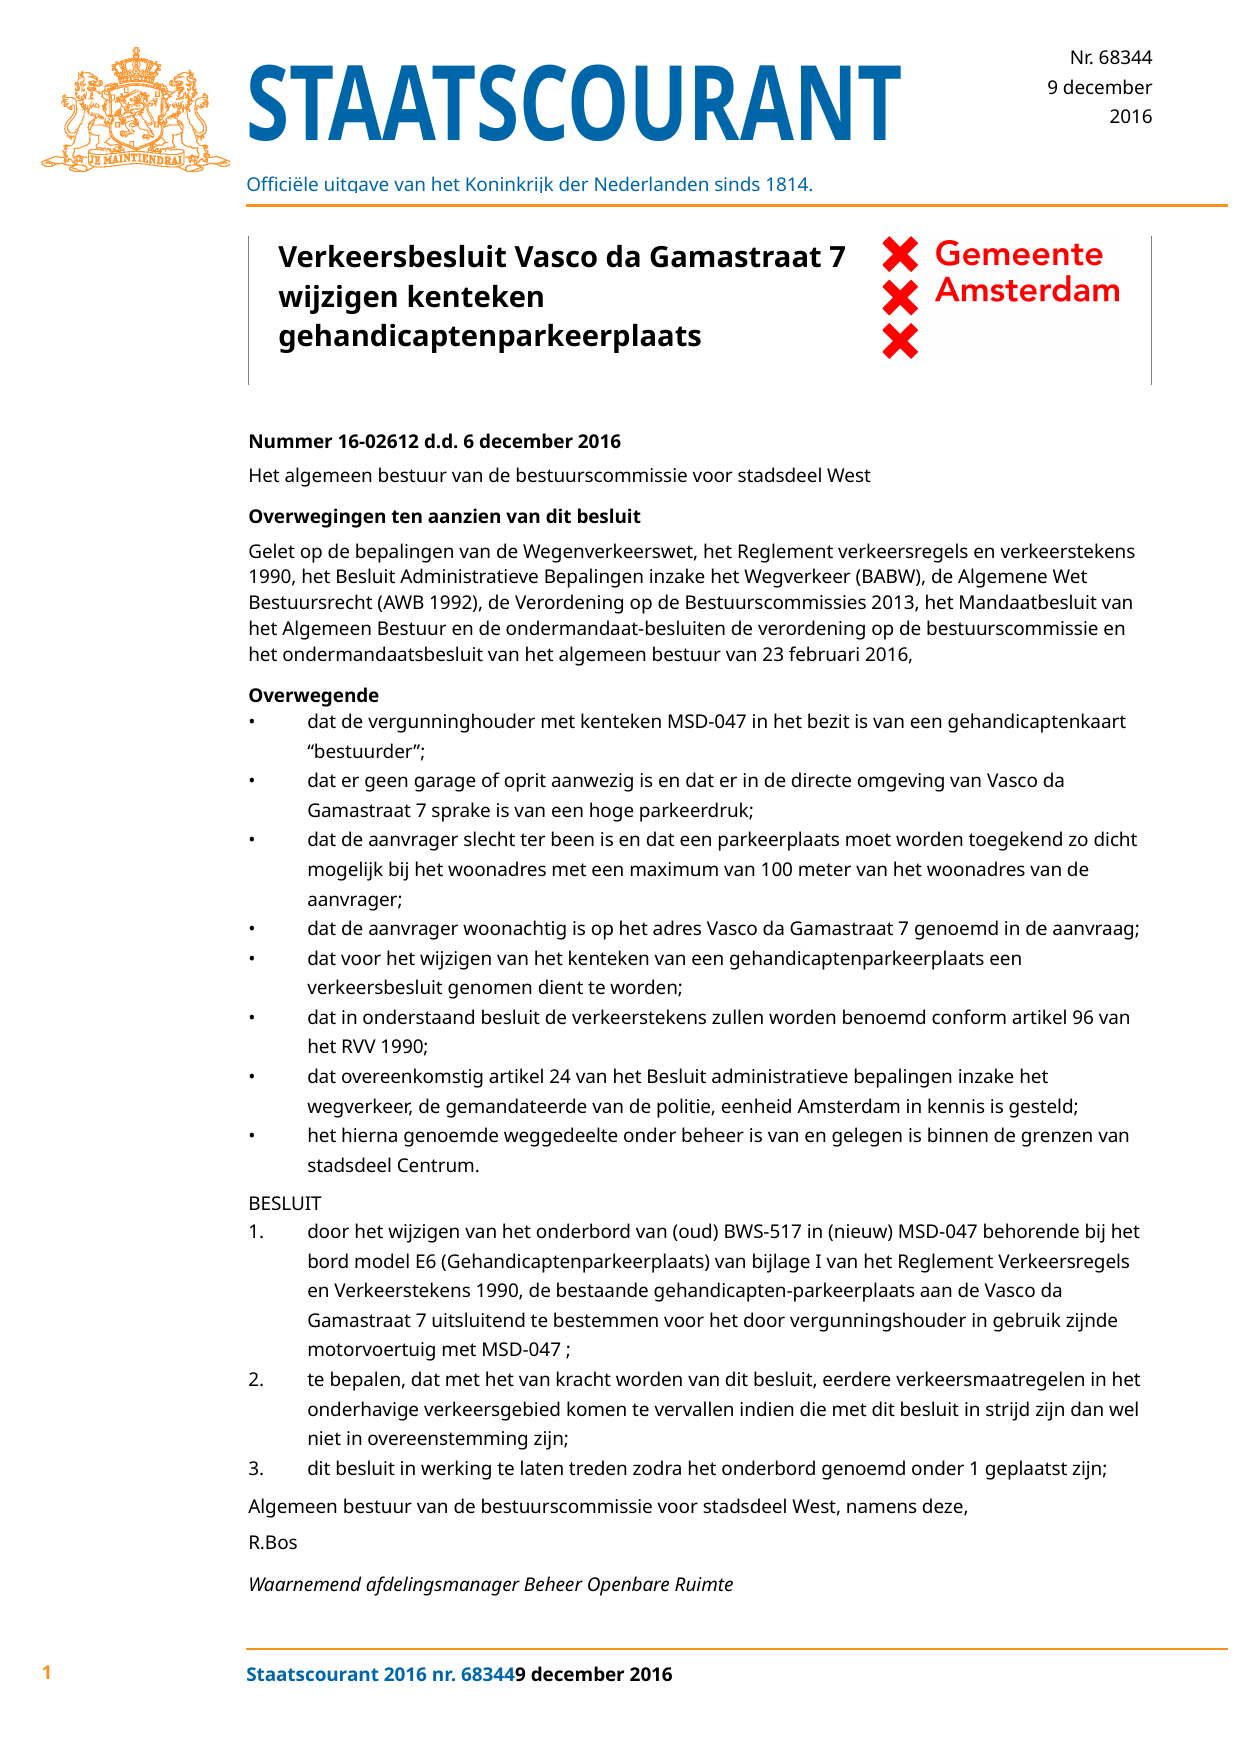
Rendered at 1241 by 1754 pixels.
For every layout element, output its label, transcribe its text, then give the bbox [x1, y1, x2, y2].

list te bepalen, dat met het van kracht worden van dit besluit, eerdere verkeersmaatregelen in het onderhavige verkeersgebied komen te vervallen indien die met dit besluit in strijd zijn dan wel niet in overeenstemming zijn; [248, 1366, 1152, 1451]
text Algemeen bestuur van de bestuurscommissie voor stadsdeel West, namens deze, [248, 1493, 1152, 1519]
text Overwegingen ten aanzien van dit besluit [248, 504, 1152, 529]
list dat de aanvrager woonachtig is op het adres Vasco da Gamastraat 7 genoemd in de aanvraag; [248, 915, 1152, 941]
text Het algemeen bestuur van de bestuurscommissie voor stadsdeel West [248, 462, 1152, 488]
picture [41, 47, 231, 172]
text Overwegende [248, 683, 1152, 708]
picture [882, 236, 1119, 359]
text BESLUIT [248, 1190, 1152, 1216]
list dat er geen garage of oprit aanwezig is en dat er in de directe omgeving van Vasco da Gamastraat 7 sprake is van een hoge parkeerdruk; [248, 767, 1152, 823]
list dat overeenkomstig artikel 24 van het Besluit administratieve bepalingen inzake het wegverkeer, de gemandateerde van de politie, eenheid Amsterdam in kennis is gesteld; [248, 1063, 1152, 1119]
list dit besluit in werking te laten treden zodra het onderbord genoemd onder 1 geplaatst zijn; [248, 1455, 1152, 1481]
list door het wijzigen van het onderbord van (oud) BWS-517 in (nieuw) MSD-047 behorende bij het bord model E6 (Gehandicaptenparkeerplaats) van bijlage I van het Reglement Verkeersregels en Verkeerstekens 1990, de bestaande gehandicapten-parkeerplaats aan de Vasco da Gamastraat 7 uitsluitend te bestemmen voor het door vergunningshouder in gebruik zijnde motorvoertuig met MSD-047 ; [248, 1218, 1152, 1362]
text Gelet op de bepalingen van de Wegenverkeerswet, het Reglement verkeersregels en verkeerstekens 1990, het Besluit Administratieve Bepalingen inzake het Wegverkeer (BABW), de Algemene Wet Bestuursrecht (AWB 1992), de Verordening op de Bestuurscommissies 2013, het Mandaatbesluit van het Algemeen Bestuur en de ondermandaat-besluiten de verordening op de bestuurscommissie en het ondermandaatsbesluit van het algemeen bestuur van 23 februari 2016, [248, 538, 1152, 666]
text Waarnemend afdelingsmanager Beheer Openbare Ruimte [248, 1571, 1152, 1597]
text R.Bos [248, 1529, 1152, 1555]
list dat de vergunninghouder met kenteken MSD-047 in het bezit is van een gehandicaptenkaart “bestuurder”; [248, 708, 1152, 764]
list het hierna genoemde weggedeelte onder beheer is van en gelegen is binnen de grenzen van stadsdeel Centrum. [248, 1122, 1152, 1178]
text Nummer 16-02612 d.d. 6 december 2016 [248, 428, 1152, 453]
table_header [850, 236, 1151, 385]
list dat voor het wijzigen van het kenteken van een gehandicaptenparkeerplaats een verkeersbesluit genomen dient te worden; [248, 945, 1152, 1000]
table_header Verkeersbesluit Vasco da Gamastraat 7 wijzigen kenteken gehandicaptenparkeerplaats [249, 236, 850, 385]
list dat in onderstaand besluit de verkeerstekens zullen worden benoemd conform artikel 96 van het RVV 1990; [248, 1004, 1152, 1059]
list dat de aanvrager slecht ter been is en dat een parkeerplaats moet worden toegekend zo dicht mogelijk bij het woonadres met een maximum van 100 meter van het woonadres van de aanvrager; [248, 827, 1152, 912]
